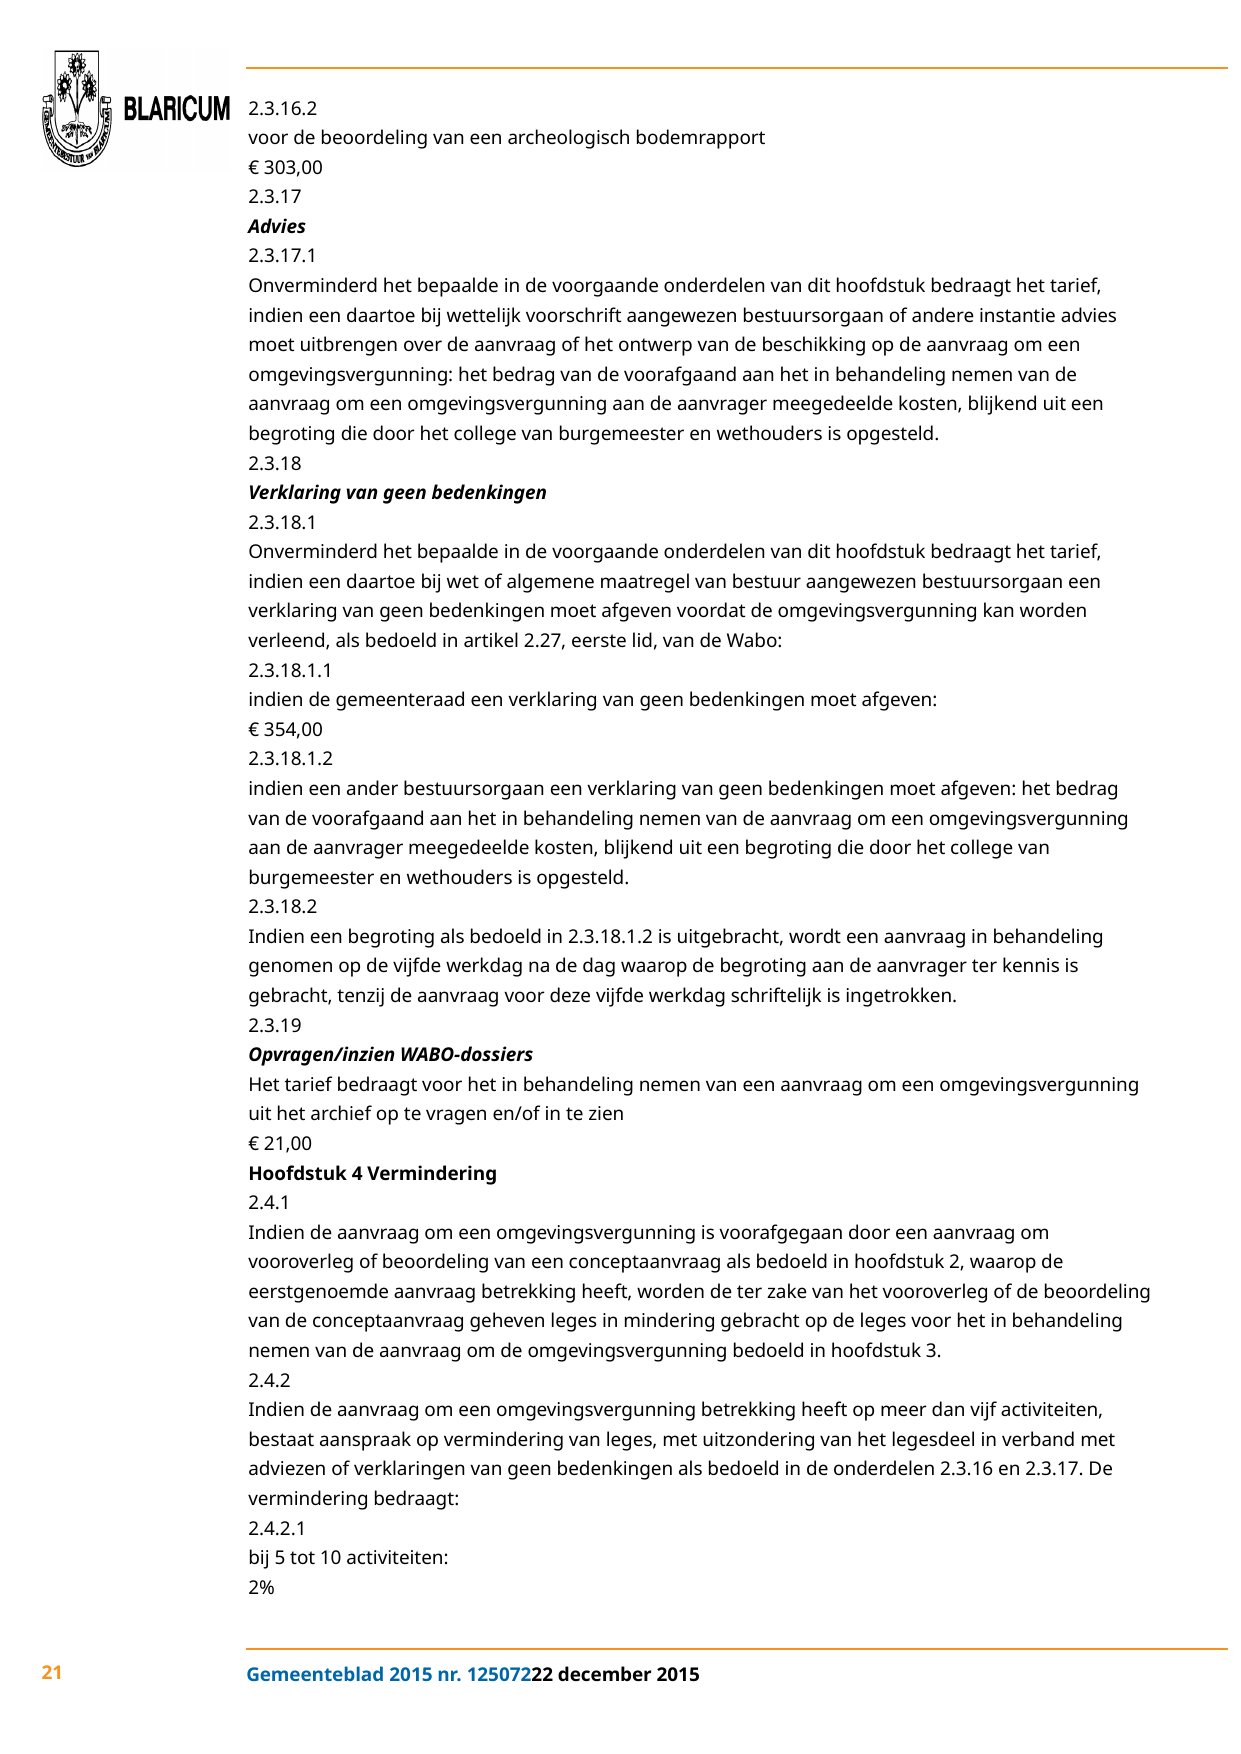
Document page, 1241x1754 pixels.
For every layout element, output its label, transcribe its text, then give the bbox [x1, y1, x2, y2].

text Verklaring van geen bedenkingen [248, 479, 1152, 505]
text 2.4.2.1 [248, 1515, 1152, 1541]
text Het tarief bedraagt voor het in behandeling nemen van een aanvraag om een omgevingsvergunning uit het archief op te vragen en/of in te zien [248, 1071, 1152, 1126]
text Advies [248, 213, 1152, 239]
text 2.3.18.1.2 [248, 746, 1152, 771]
text 2.3.19 [248, 1012, 1152, 1038]
text 2.3.17 [248, 183, 1152, 209]
text 2% [248, 1574, 1152, 1600]
text Indien de aanvraag om een omgevingsvergunning betrekking heeft op meer dan vijf activiteiten, bestaat aanspraak op vermindering van leges, met uitzondering van het legesdeel in verband met adviezen of verklaringen van geen bedenkingen als bedoeld in de onderdelen 2.3.16 en 2.3.17. De vermindering bedraagt: [248, 1396, 1152, 1511]
text 2.3.17.1 [248, 243, 1152, 268]
text 2.3.18.1.1 [248, 657, 1152, 683]
text Onverminderd het bepaalde in de voorgaande onderdelen van dit hoofdstuk bedraagt het tarief, indien een daartoe bij wettelijk voorschrift aangewezen bestuursorgaan of andere instantie advies moet uitbrengen over de aanvraag of het ontwerp van de beschikking op de aanvraag om een omgevingsvergunning: het bedrag van de voorafgaand aan het in behandeling nemen van de aanvraag om een omgevingsvergunning aan de aanvrager meegedeelde kosten, blijkend uit een begroting die door het college van burgemeester en wethouders is opgesteld. [248, 272, 1152, 446]
picture [41, 47, 231, 172]
text indien een ander bestuursorgaan een verklaring van geen bedenkingen moet afgeven: het bedrag van de voorafgaand aan het in behandeling nemen van de aanvraag om een omgevingsvergunning aan de aanvrager meegedeelde kosten, blijkend uit een begroting die door het college van burgemeester en wethouders is opgesteld. [248, 775, 1152, 890]
text voor de beoordeling van een archeologisch bodemrapport [248, 124, 1152, 150]
text 2.3.18.2 [248, 893, 1152, 919]
text 2.3.18 [248, 450, 1152, 476]
text Opvragen/inzien WABO-dossiers [248, 1041, 1152, 1067]
text 2.3.16.2 [248, 95, 1152, 121]
text Hoofdstuk 4 Vermindering [248, 1160, 1152, 1186]
text 2.4.1 [248, 1189, 1152, 1215]
text 2.4.2 [248, 1367, 1152, 1393]
text € 303,00 [248, 154, 1152, 180]
text bij 5 tot 10 activiteiten: [248, 1544, 1152, 1570]
text indien de gemeenteraad een verklaring van geen bedenkingen moet afgeven: [248, 686, 1152, 712]
text € 354,00 [248, 716, 1152, 742]
text Indien een begroting als bedoeld in 2.3.18.1.2 is uitgebracht, wordt een aanvraag in behandeling genomen op de vijfde werkdag na de dag waarop de begroting aan de aanvrager ter kennis is gebracht, tenzij de aanvraag voor deze vijfde werkdag schriftelijk is ingetrokken. [248, 923, 1152, 1008]
text 2.3.18.1 [248, 509, 1152, 535]
text Onverminderd het bepaalde in de voorgaande onderdelen van dit hoofdstuk bedraagt het tarief, indien een daartoe bij wet of algemene maatregel van bestuur aangewezen bestuursorgaan een verklaring van geen bedenkingen moet afgeven voordat de omgevingsvergunning kan worden verleend, als bedoeld in artikel 2.27, eerste lid, van de Wabo: [248, 538, 1152, 653]
text Indien de aanvraag om een omgevingsvergunning is voorafgegaan door een aanvraag om vooroverleg of beoordeling van een conceptaanvraag als bedoeld in hoofdstuk 2, waarop de eerstgenoemde aanvraag betrekking heeft, worden de ter zake van het vooroverleg of de beoordeling van de conceptaanvraag geheven leges in mindering gebracht op de leges voor het in behandeling nemen van de aanvraag om de omgevingsvergunning bedoeld in hoofdstuk 3. [248, 1219, 1152, 1363]
text € 21,00 [248, 1130, 1152, 1156]
